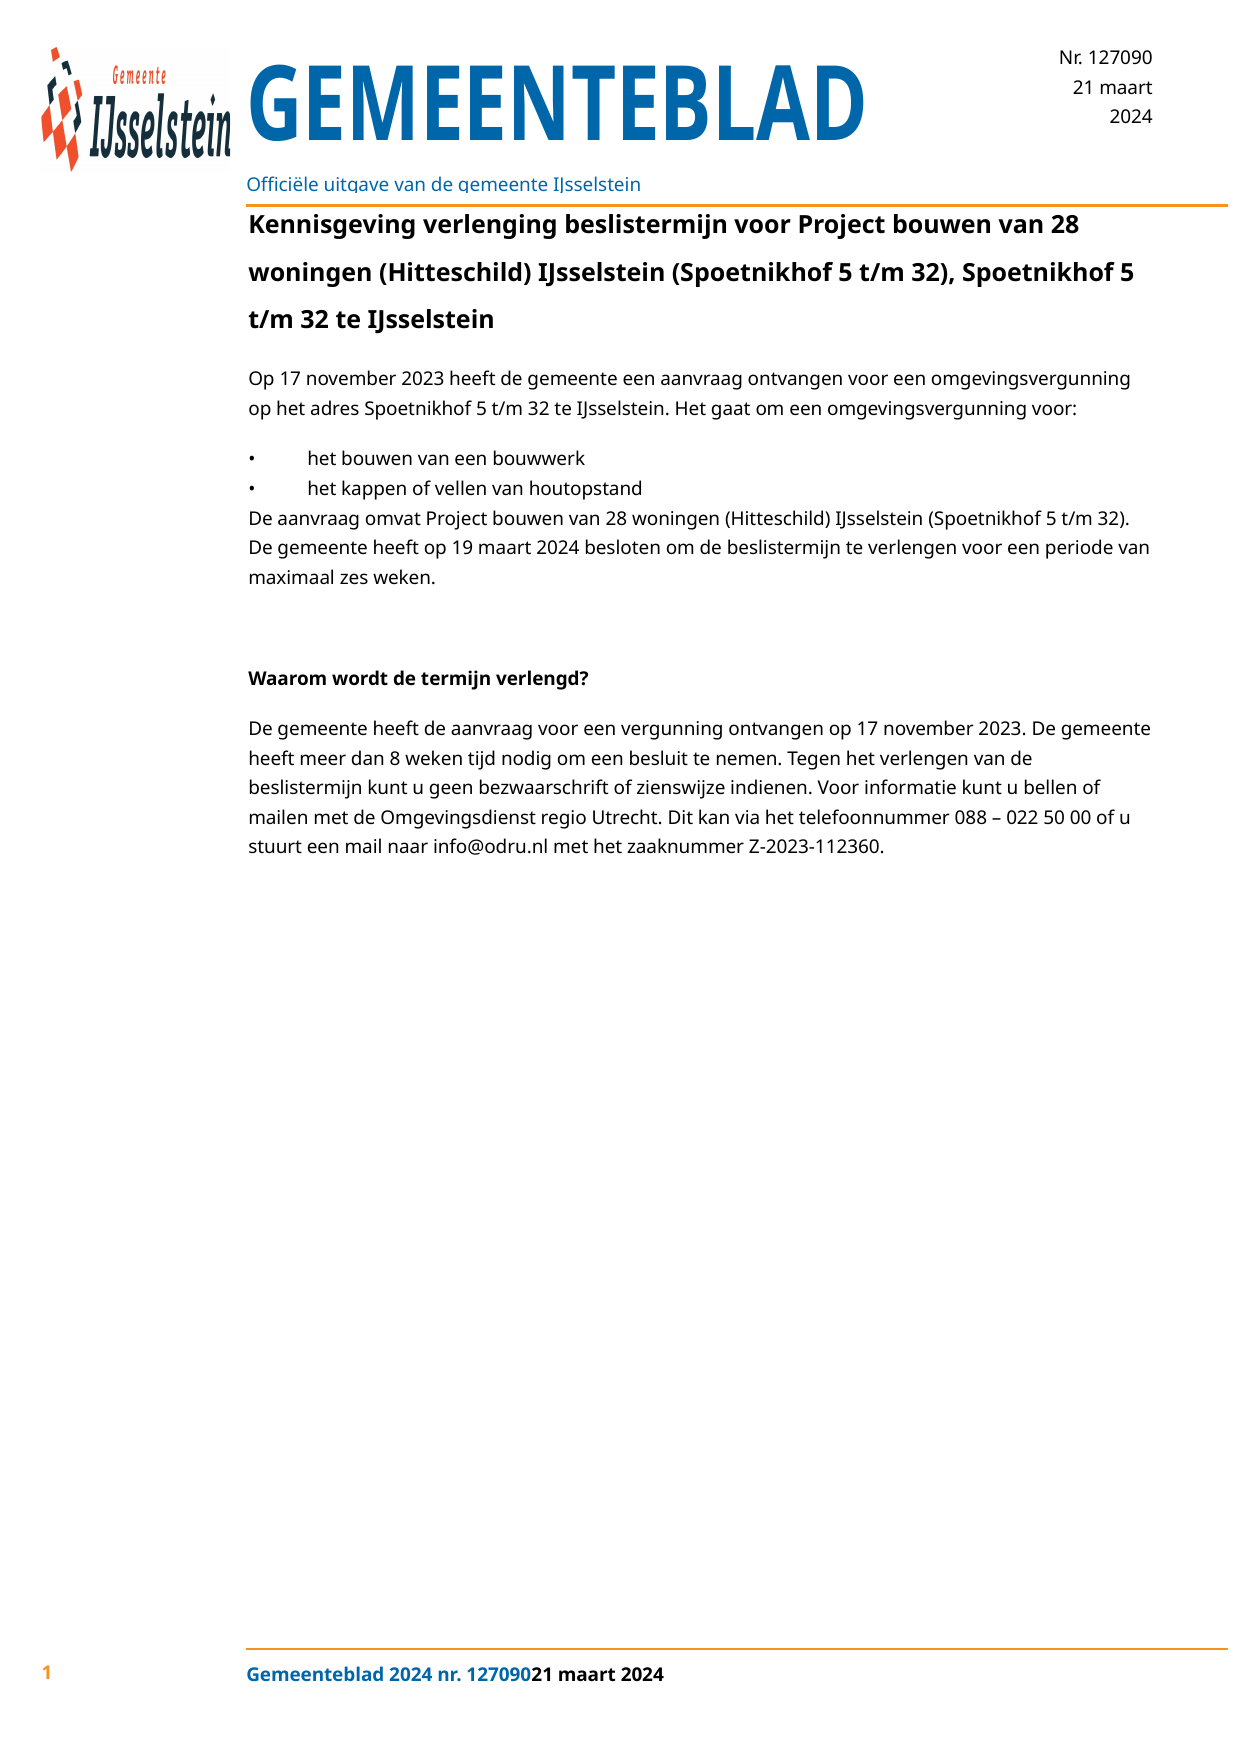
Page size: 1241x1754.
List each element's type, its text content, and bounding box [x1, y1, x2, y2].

text Kennisgeving verlenging beslistermijn voor Project bouwen van 28 woningen (Hitteschild) IJsselstein (Spoetnikhof 5 t/m 32), Spoetnikhof 5 t/m 32 te IJsselstein [248, 207, 1152, 336]
text Op 17 november 2023 heeft de gemeente een aanvraag ontvangen voor een omgevingsvergunning op het adres Spoetnikhof 5 t/m 32 te IJsselstein. Het gaat om een omgevingsvergunning voor: [248, 366, 1152, 421]
list het bouwen van een bouwwerk [248, 446, 1152, 471]
text De gemeente heeft de aanvraag voor een vergunning ontvangen op 17 november 2023. De gemeente heeft meer dan 8 weken tijd nodig om een besluit te nemen. Tegen het verlengen van de beslistermijn kunt u geen bezwaarschrift of zienswijze indienen. Voor informatie kunt u bellen of mailen met de Omgevingsdienst regio Utrecht. Dit kan via het telefoonnummer 088 – 022 50 00 of u stuurt een mail naar info@odru.nl met het zaaknummer Z-2023-112360. [248, 715, 1152, 859]
text De aanvraag omvat Project bouwen van 28 woningen (Hitteschild) IJsselstein (Spoetnikhof 5 t/m 32). De gemeente heeft op 19 maart 2024 besloten om de beslistermijn te verlengen voor een periode van maximaal zes weken. [248, 505, 1152, 589]
list het kappen of vellen van houtopstand [248, 475, 1152, 501]
picture [41, 47, 231, 172]
text Waarom wordt de termijn verlengd? [248, 665, 1152, 690]
